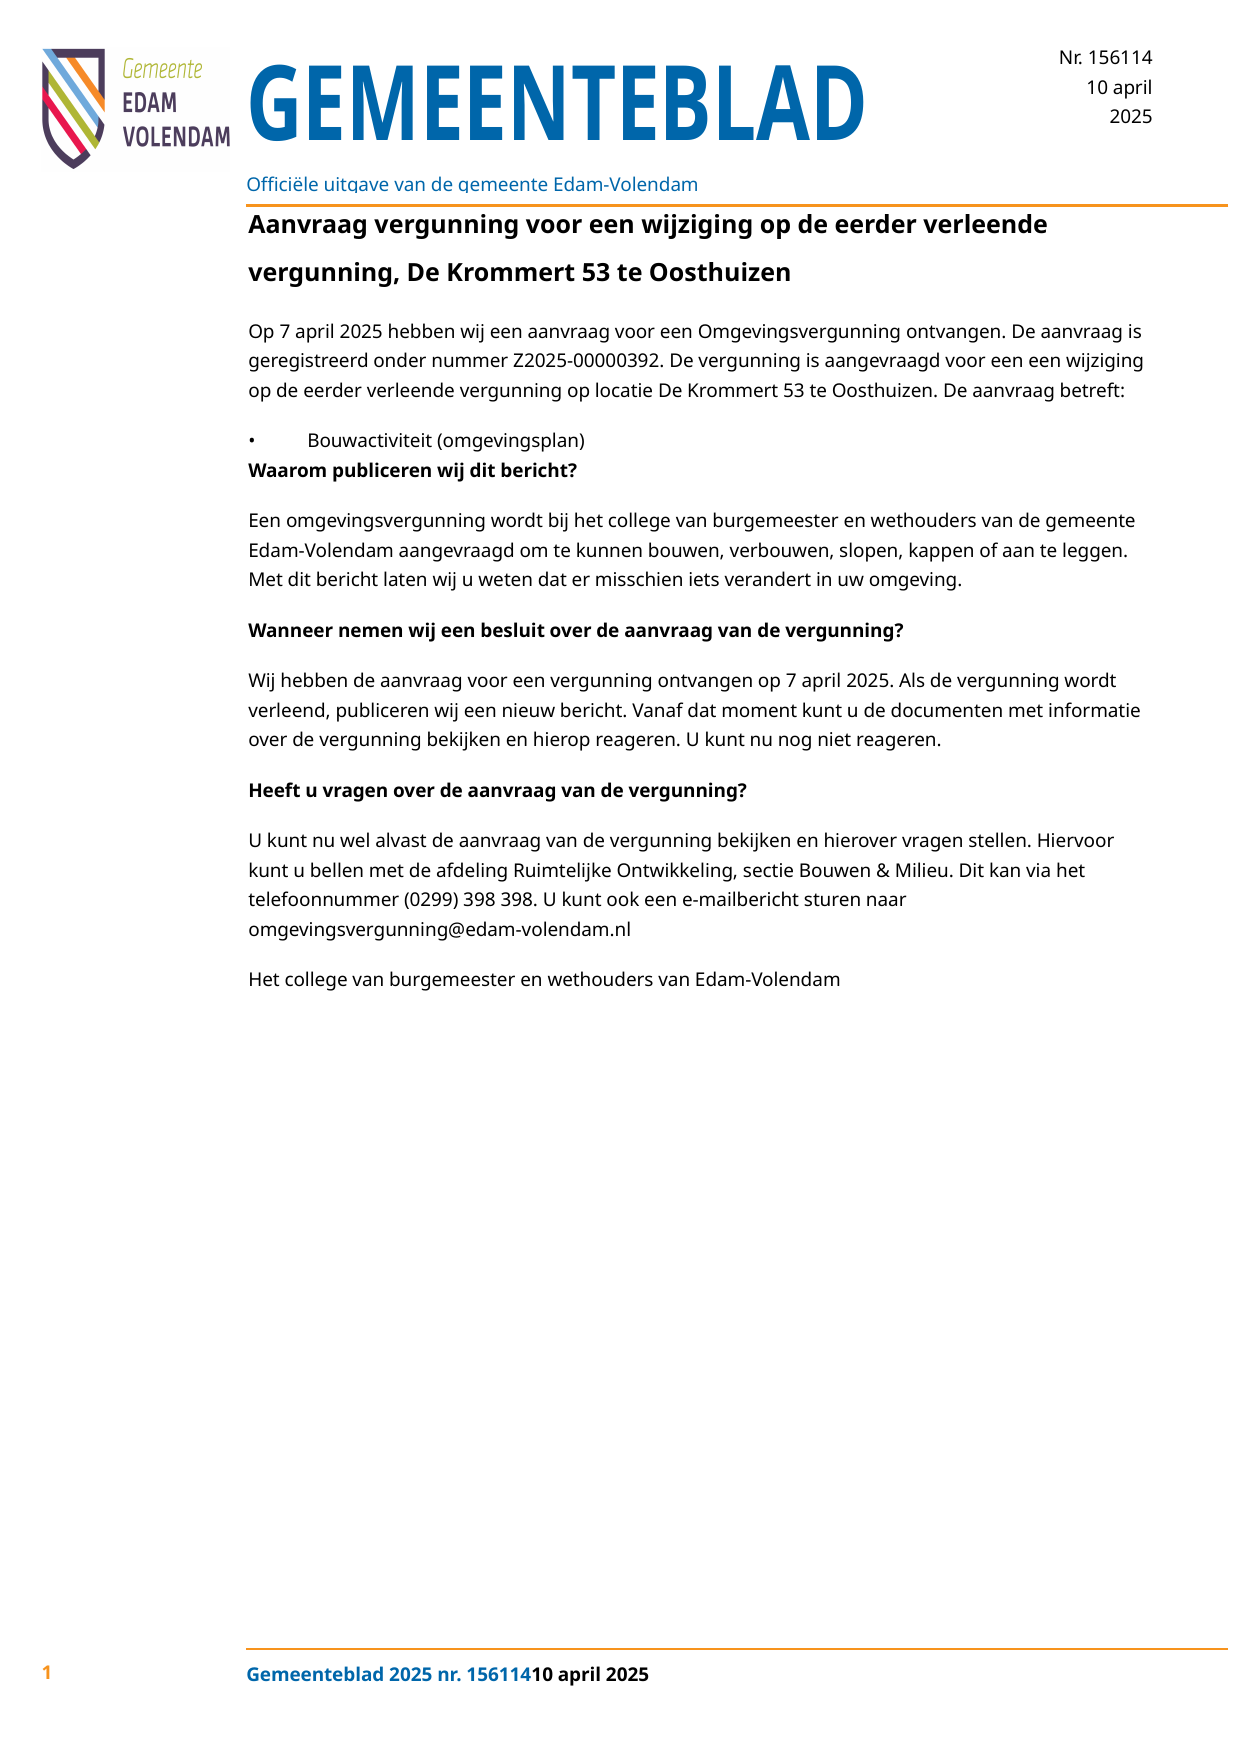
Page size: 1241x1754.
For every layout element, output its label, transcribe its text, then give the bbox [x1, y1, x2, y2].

list Bouwactiviteit (omgevingsplan) [248, 427, 1152, 453]
text Het college van burgemeester en wethouders van Edam-Volendam [248, 967, 1152, 992]
text Een omgevingsvergunning wordt bij het college van burgemeester en wethouders van de gemeente Edam-Volendam aangevraagd om te kunnen bouwen, verbouwen, slopen, kappen of aan te leggen. Met dit bericht laten wij u weten dat er misschien iets verandert in uw omgeving. [248, 507, 1152, 592]
text Wij hebben de aanvraag voor een vergunning ontvangen op 7 april 2025. Als de vergunning wordt verleend, publiceren wij een nieuw bericht. Vanaf dat moment kunt u de documenten met informatie over de vergunning bekijken en hierop reageren. U kunt nu nog niet reageren. [248, 667, 1152, 752]
text Heeft u vragen over de aanvraag van de vergunning? [248, 777, 1152, 803]
text Aanvraag vergunning voor een wijziging op de eerder verleende vergunning, De Krommert 53 te Oosthuizen [248, 207, 1152, 288]
text Wanneer nemen wij een besluit over de aanvraag van de vergunning? [248, 617, 1152, 643]
picture [41, 47, 231, 172]
text Op 7 april 2025 hebben wij een aanvraag voor een Omgevingsvergunning ontvangen. De aanvraag is geregistreerd onder nummer Z2025-00000392. De vergunning is aangevraagd voor een een wijziging op de eerder verleende vergunning op locatie De Krommert 53 te Oosthuizen. De aanvraag betreft: [248, 318, 1152, 403]
text U kunt nu wel alvast de aanvraag van de vergunning bekijken en hierover vragen stellen. Hiervoor kunt u bellen met de afdeling Ruimtelijke Ontwikkeling, sectie Bouwen & Milieu. Dit kan via het telefoonnummer (0299) 398 398. U kunt ook een e-mailbericht sturen naar omgevingsvergunning@edam-volendam.nl [248, 827, 1152, 942]
text Waarom publiceren wij dit bericht? [248, 457, 1152, 483]
